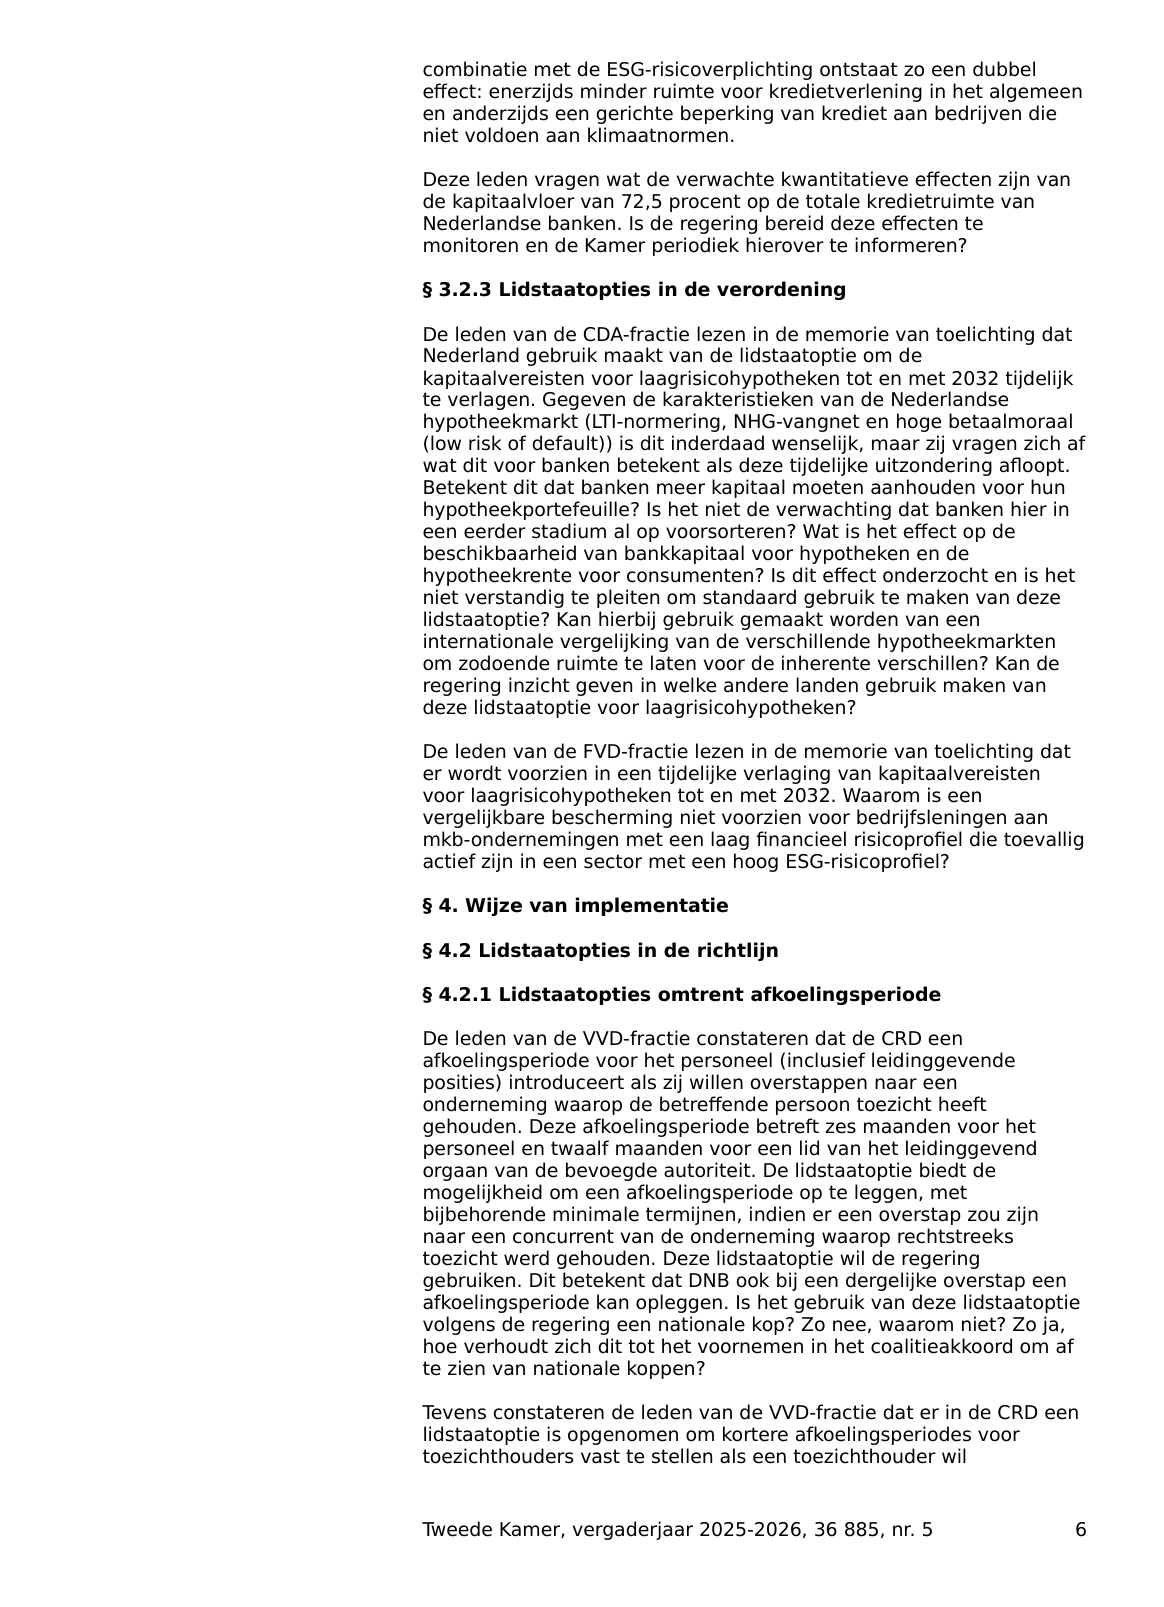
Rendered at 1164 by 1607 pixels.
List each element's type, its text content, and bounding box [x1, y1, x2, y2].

text Deze leden vragen wat de verwachte kwantitatieve effecten zijn van de kapitaalvloer van 72,5 procent op de totale kredietruimte van Nederlandse banken. Is de regering bereid deze effecten te monitoren en de Kamer periodiek hierover te informeren? [422, 169, 1087, 257]
text combinatie met de ESG-risicoverplichting ontstaat zo een dubbel effect: enerzijds minder ruimte voor kredietverlening in het algemeen en anderzijds een gerichte beperking van krediet aan bedrijven die niet voldoen aan klimaatnormen. [422, 59, 1087, 147]
subtitle § 4. Wijze van implementatie [422, 895, 1087, 917]
text De leden van de VVD-fractie constateren dat de CRD een afkoelingsperiode voor het personeel (inclusief leidinggevende posities) introduceert als zij willen overstappen naar een onderneming waarop de betreffende persoon toezicht heeft gehouden. Deze afkoelingsperiode betreft zes maanden voor het personeel en twaalf maanden voor een lid van het leidinggevend orgaan van de bevoegde autoriteit. De lidstaatoptie biedt de mogelijkheid om een afkoelingsperiode op te leggen, met bijbehorende minimale termijnen, indien er een overstap zou zijn naar een concurrent van de onderneming waarop rechtstreeks toezicht werd gehouden. Deze lidstaatoptie wil de regering gebruiken. Dit betekent dat DNB ook bij een dergelijke overstap een afkoelingsperiode kan opleggen. Is het gebruik van deze lidstaatoptie volgens de regering een nationale kop? Zo nee, waarom niet? Zo ja, hoe verhoudt zich dit tot het voornemen in het coalitieakkoord om af te zien van nationale koppen? [422, 1028, 1087, 1379]
subtitle § 3.2.3 Lidstaatopties in de verordening [422, 279, 1087, 301]
text De leden van de CDA-fractie lezen in de memorie van toelichting dat Nederland gebruik maakt van de lidstaatoptie om de kapitaalvereisten voor laagrisicohypotheken tot en met 2032 tijdelijk te verlagen. Gegeven de karakteristieken van de Nederlandse hypotheekmarkt (LTI-normering, NHG-vangnet en hoge betaalmoraal (low risk of default)) is dit inderdaad wenselijk, maar zij vragen zich af wat dit voor banken betekent als deze tijdelijke uitzondering afloopt. Betekent dit dat banken meer kapitaal moeten aanhouden voor hun hypotheekportefeuille? Is het niet de verwachting dat banken hier in een eerder stadium al op voorsorteren? Wat is het effect op de beschikbaarheid van bankkapitaal voor hypotheken en de hypotheekrente voor consumenten? Is dit effect onderzocht en is het niet verstandig te pleiten om standaard gebruik te maken van deze lidstaatoptie? Kan hierbij gebruik gemaakt worden van een internationale vergelijking van de verschillende hypotheekmarkten om zodoende ruimte te laten voor de inherente verschillen? Kan de regering inzicht geven in welke andere landen gebruik maken van deze lidstaatoptie voor laagrisicohypotheken? [422, 323, 1087, 719]
text Tevens constateren de leden van de VVD-fractie dat er in de CRD een lidstaatoptie is opgenomen om kortere afkoelingsperiodes voor toezichthouders vast te stellen als een toezichthouder wil [422, 1402, 1087, 1468]
subtitle § 4.2 Lidstaatopties in de richtlijn [422, 939, 1087, 961]
text De leden van de FVD-fractie lezen in de memorie van toelichting dat er wordt voorzien in een tijdelijke verlaging van kapitaalvereisten voor laagrisicohypotheken tot en met 2032. Waarom is een vergelijkbare bescherming niet voorzien voor bedrijfsleningen aan mkb-ondernemingen met een laag financieel risicoprofiel die toevallig actief zijn in een sector met een hoog ESG-risicoprofiel? [422, 741, 1087, 873]
subtitle § 4.2.1 Lidstaatopties omtrent afkoelingsperiode [422, 984, 1087, 1006]
